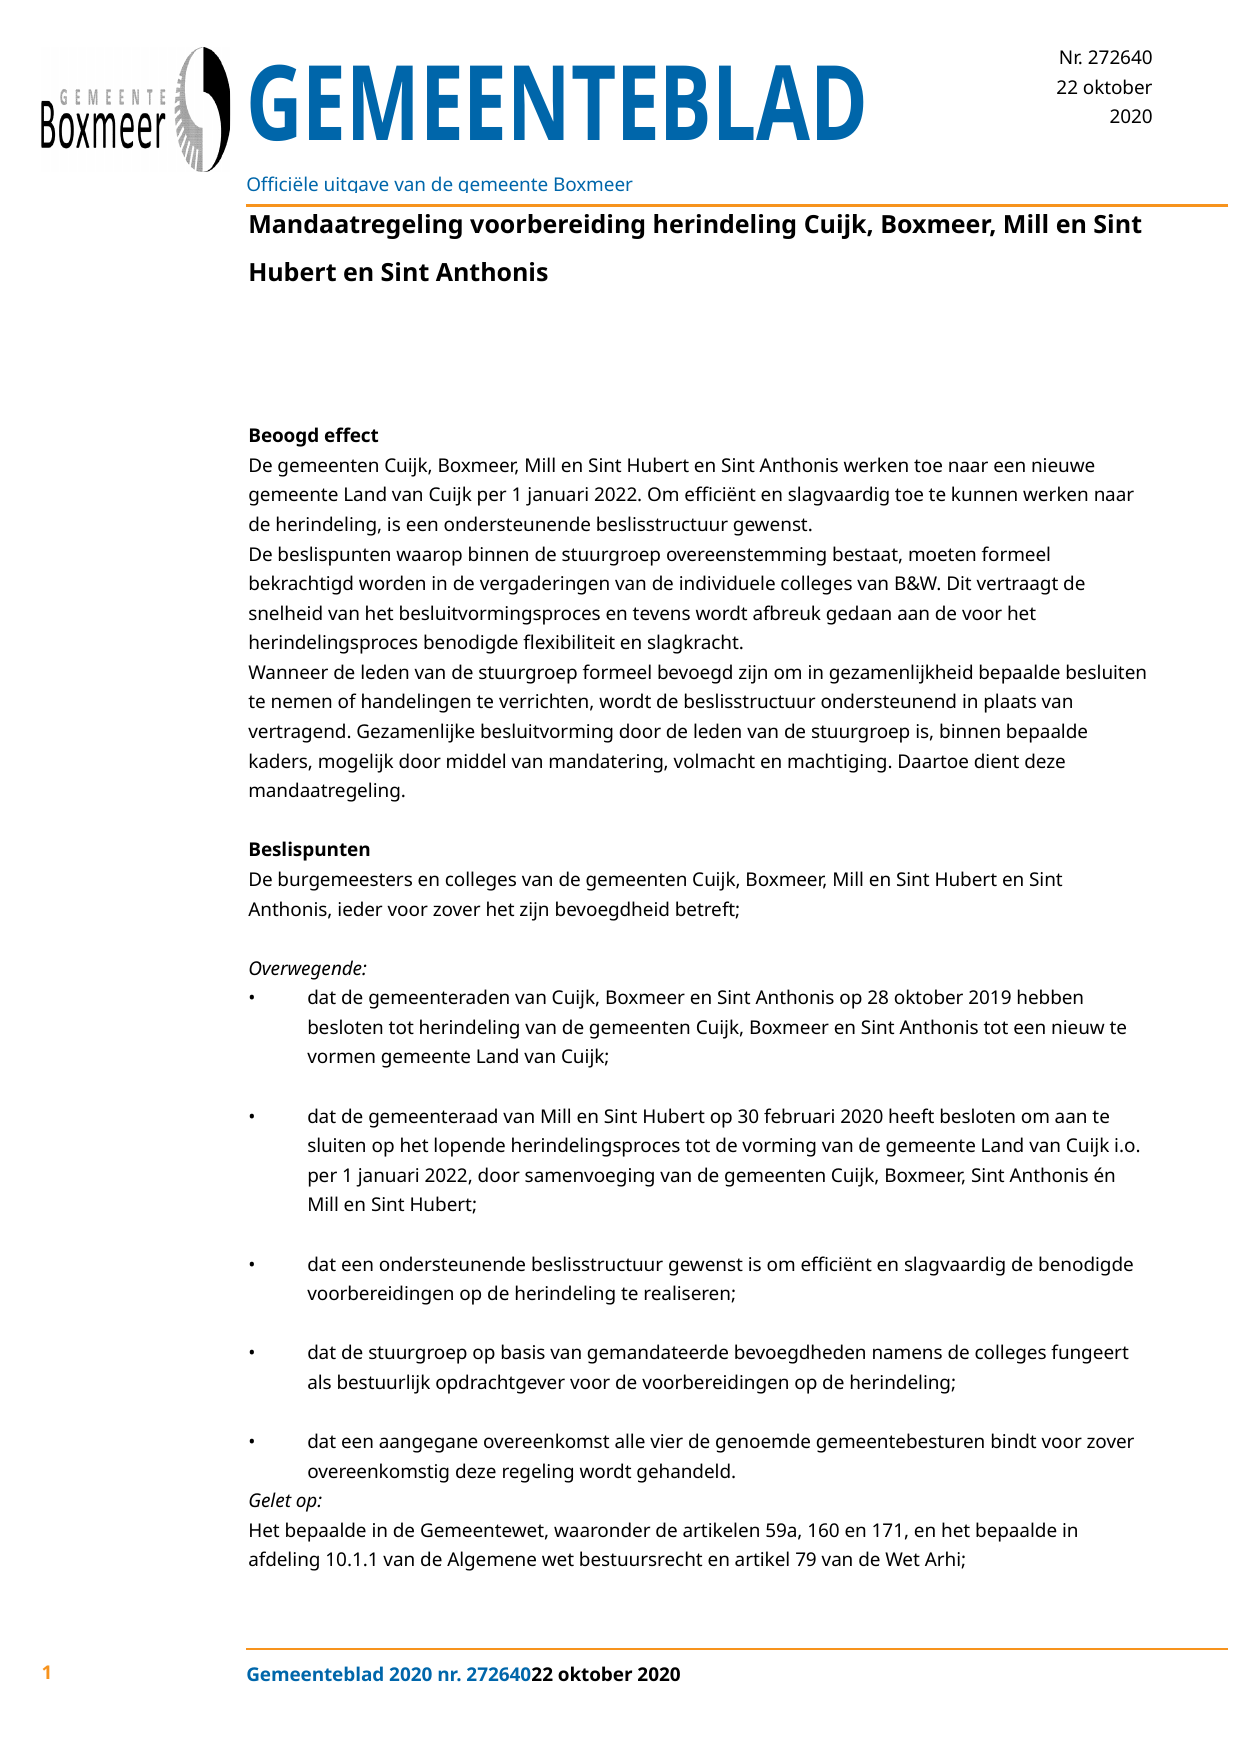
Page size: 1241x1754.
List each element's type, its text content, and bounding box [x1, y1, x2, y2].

list dat een aangegane overeenkomst alle vier de genoemde gemeentebesturen bindt voor zover overeenkomstig deze regeling wordt gehandeld. [248, 1428, 1152, 1484]
list dat de gemeenteraad van Mill en Sint Hubert op 30 februari 2020 heeft besloten om aan te sluiten op het lopende herindelingsproces tot de vorming van de gemeente Land van Cuijk i.o. per 1 januari 2022, door samenvoeging van de gemeenten Cuijk, Boxmeer, Sint Anthonis én Mill en Sint Hubert; [248, 1103, 1152, 1217]
text Beslispunten [248, 837, 1152, 862]
text De beslispunten waarop binnen de stuurgroep overeenstemming bestaat, moeten formeel bekrachtigd worden in de vergaderingen van de individuele colleges van B&W. Dit vertraagt de snelheid van het besluitvormingsproces en tevens wordt afbreuk gedaan aan de voor het herindelingsproces benodigde flexibiliteit en slagkracht. [248, 541, 1152, 655]
text Wanneer de leden van de stuurgroep formeel bevoegd zijn om in gezamenlijkheid bepaalde besluiten te nemen of handelingen te verrichten, wordt de beslisstructuur ondersteunend in plaats van vertragend. Gezamenlijke besluitvorming door de leden van de stuurgroep is, binnen bepaalde kaders, mogelijk door middel van mandatering, volmacht en machtiging. Daartoe dient deze mandaatregeling. [248, 659, 1152, 803]
list dat de gemeenteraden van Cuijk, Boxmeer en Sint Anthonis op 28 oktober 2019 hebben besloten tot herindeling van de gemeenten Cuijk, Boxmeer en Sint Anthonis tot een nieuw te vormen gemeente Land van Cuijk; [248, 984, 1152, 1069]
text Overwegende: [248, 955, 1152, 981]
text De burgemeesters en colleges van de gemeenten Cuijk, Boxmeer, Mill en Sint Hubert en Sint Anthonis, ieder voor zover het zijn bevoegdheid betreft; [248, 866, 1152, 922]
picture [41, 47, 231, 172]
text Het bepaalde in de Gemeentewet, waaronder de artikelen 59a, 160 en 171, en het bepaalde in afdeling 10.1.1 van de Algemene wet bestuursrecht en artikel 79 van de Wet Arhi; [248, 1517, 1152, 1572]
text Gelet op: [248, 1487, 1152, 1513]
list dat een ondersteunende beslisstructuur gewenst is om efficiënt en slagvaardig de benodigde voorbereidingen op de herindeling te realiseren; [248, 1251, 1152, 1306]
text De gemeenten Cuijk, Boxmeer, Mill en Sint Hubert en Sint Anthonis werken toe naar een nieuwe gemeente Land van Cuijk per 1 januari 2022. Om efficiënt en slagvaardig toe te kunnen werken naar de herindeling, is een ondersteunende beslisstructuur gewenst. [248, 452, 1152, 537]
text Mandaatregeling voorbereiding herindeling Cuijk, Boxmeer, Mill en Sint Hubert en Sint Anthonis [248, 207, 1152, 288]
text Beoogd effect [248, 422, 1152, 448]
list dat de stuurgroep op basis van gemandateerde bevoegdheden namens de colleges fungeert als bestuurlijk opdrachtgever voor de voorbereidingen op de herindeling; [248, 1339, 1152, 1395]
